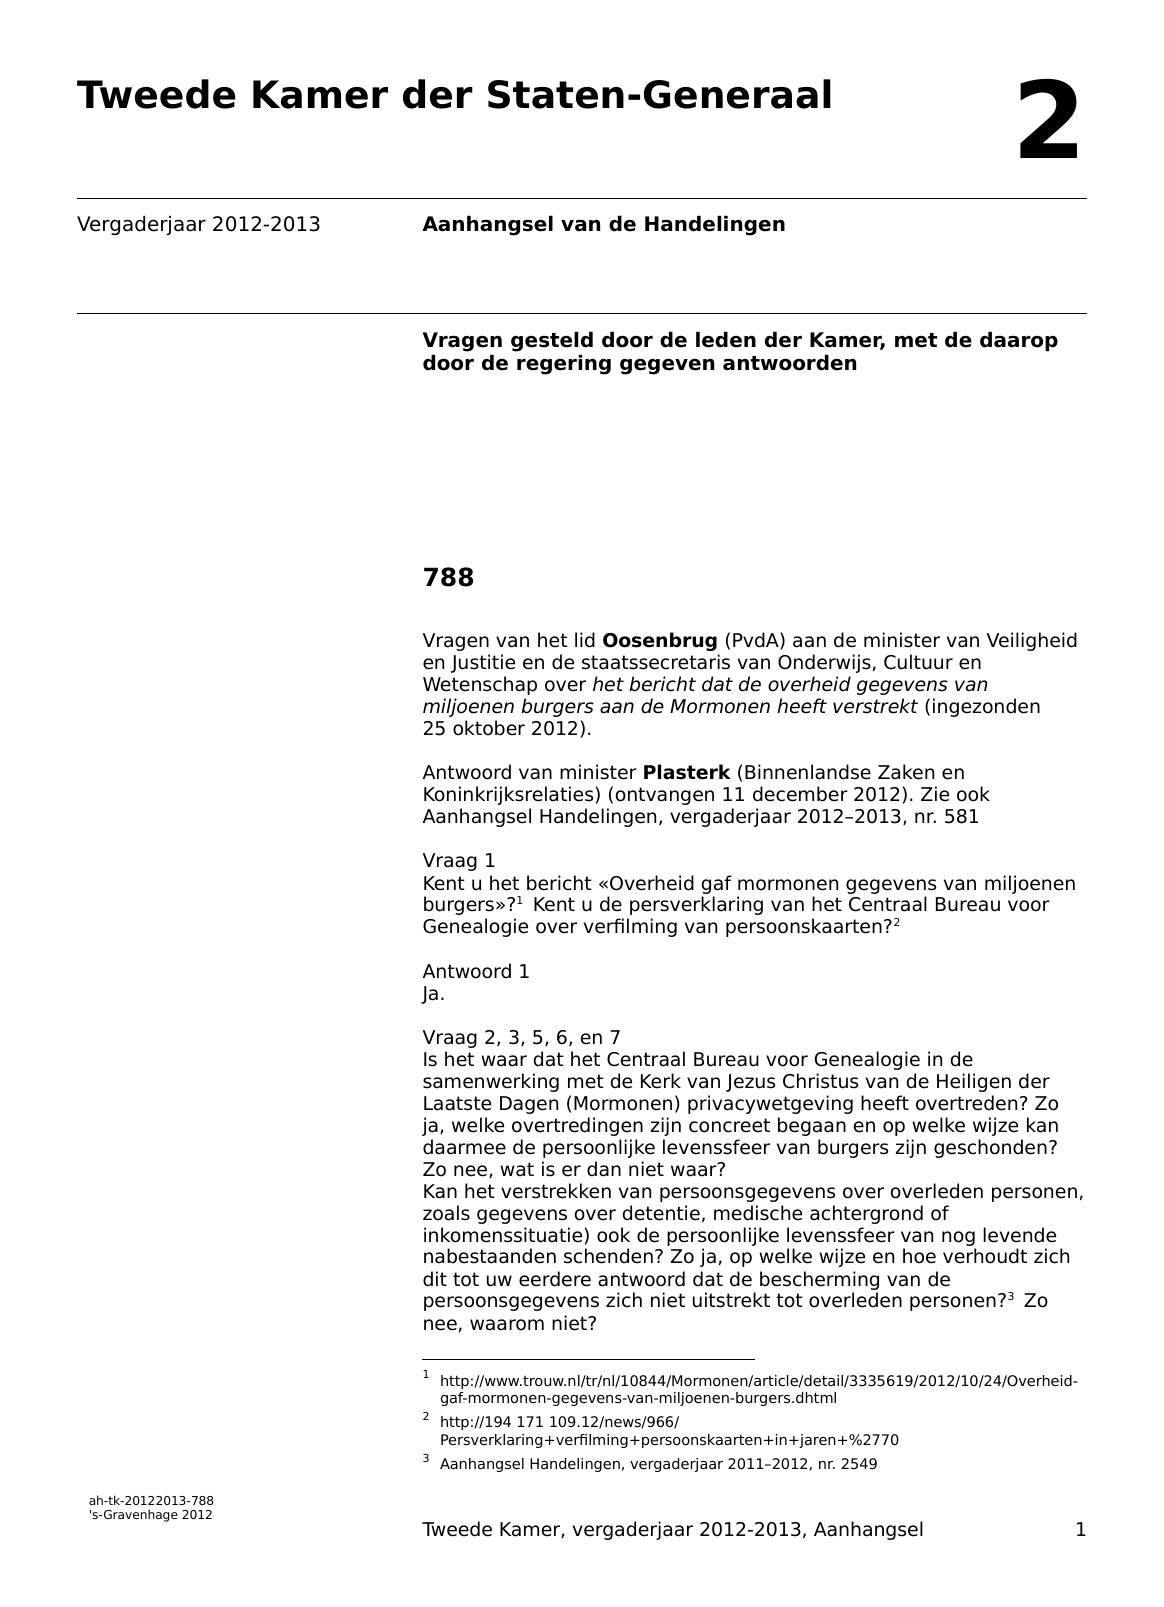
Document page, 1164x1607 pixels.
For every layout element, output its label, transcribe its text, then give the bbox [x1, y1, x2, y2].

text Vraag 2, 3, 5, 6, en 7 [422, 1027, 1087, 1049]
text Vragen van het lid Oosenbrug (PvdA) aan de minister van Veiligheid en Justitie en de staatssecretaris van Onderwijs, Cultuur en Wetenschap over het bericht dat de overheid gegevens van miljoenen burgers aan de Mormonen heeft verstrekt (ingezonden 25 oktober 2012). [422, 630, 1087, 740]
text http://194 171 109.12/news/966/Persverklaring+verfilming+persoonskaarten+in+jaren+%2770 [422, 1410, 1087, 1449]
text Vraag 1 [422, 850, 1087, 872]
table_cell Vergaderjaar 2012-2013 [77, 199, 422, 313]
text Antwoord van minister Plasterk (Binnenlandse Zaken en Koninkrijksrelaties) (ontvangen 11 december 2012). Zie ook Aanhangsel Handelingen, vergaderjaar 2012–2013, nr. 581 [422, 762, 1087, 828]
text Antwoord 1 [422, 961, 1087, 982]
text Kan het verstrekken van persoonsgegevens over overleden personen, zoals gegevens over detentie, medische achtergrond of inkomenssituatie) ook de persoonlijke levenssfeer van nog levende nabestaanden schenden? Zo ja, op welke wijze en hoe verhoudt zich dit tot uw eerdere antwoord dat de bescherming van de persoonsgegevens zich niet uitstrekt tot overleden personen? Zo nee, waarom niet? [422, 1181, 1087, 1334]
text Ja. [422, 982, 1087, 1004]
table_header 2 [886, 59, 1087, 198]
table_cell Aanhangsel van de Handelingen [422, 199, 1087, 313]
text Kent u het bericht «Overheid gaf mormonen gegevens van miljoenen burgers»? Kent u de persverklaring van het Centraal Bureau voor Genealogie over verfilming van persoonskaarten? [422, 872, 1087, 938]
table_header Tweede Kamer der Staten-Generaal [77, 59, 886, 198]
text 's-Gravenhage 2012 [88, 1508, 323, 1522]
text Aanhangsel Handelingen, vergaderjaar 2011–2012, nr. 2549 [422, 1452, 1087, 1474]
text Is het waar dat het Centraal Bureau voor Genealogie in de samenwerking met de Kerk van Jezus Christus van de Heiligen der Laatste Dagen (Mormonen) privacywetgeving heeft overtreden? Zo ja, welke overtredingen zijn concreet begaan en op welke wijze kan daarmee de persoonlijke levenssfeer van burgers zijn geschonden? Zo nee, wat is er dan niet waar? [422, 1049, 1087, 1181]
table_cell Vragen gesteld door de leden der Kamer, met de daarop door de regering gegeven antwoorden [422, 314, 1087, 375]
table_cell [77, 314, 422, 375]
text ah-tk-20122013-788 [88, 1494, 323, 1508]
text http://www.trouw.nl/tr/nl/10844/Mormonen/article/detail/3335619/2012/10/24/Overheid-gaf-mormonen-gegevens-van-miljoenen-burgers.dhtml [422, 1368, 1087, 1407]
text 788 [422, 563, 1087, 592]
